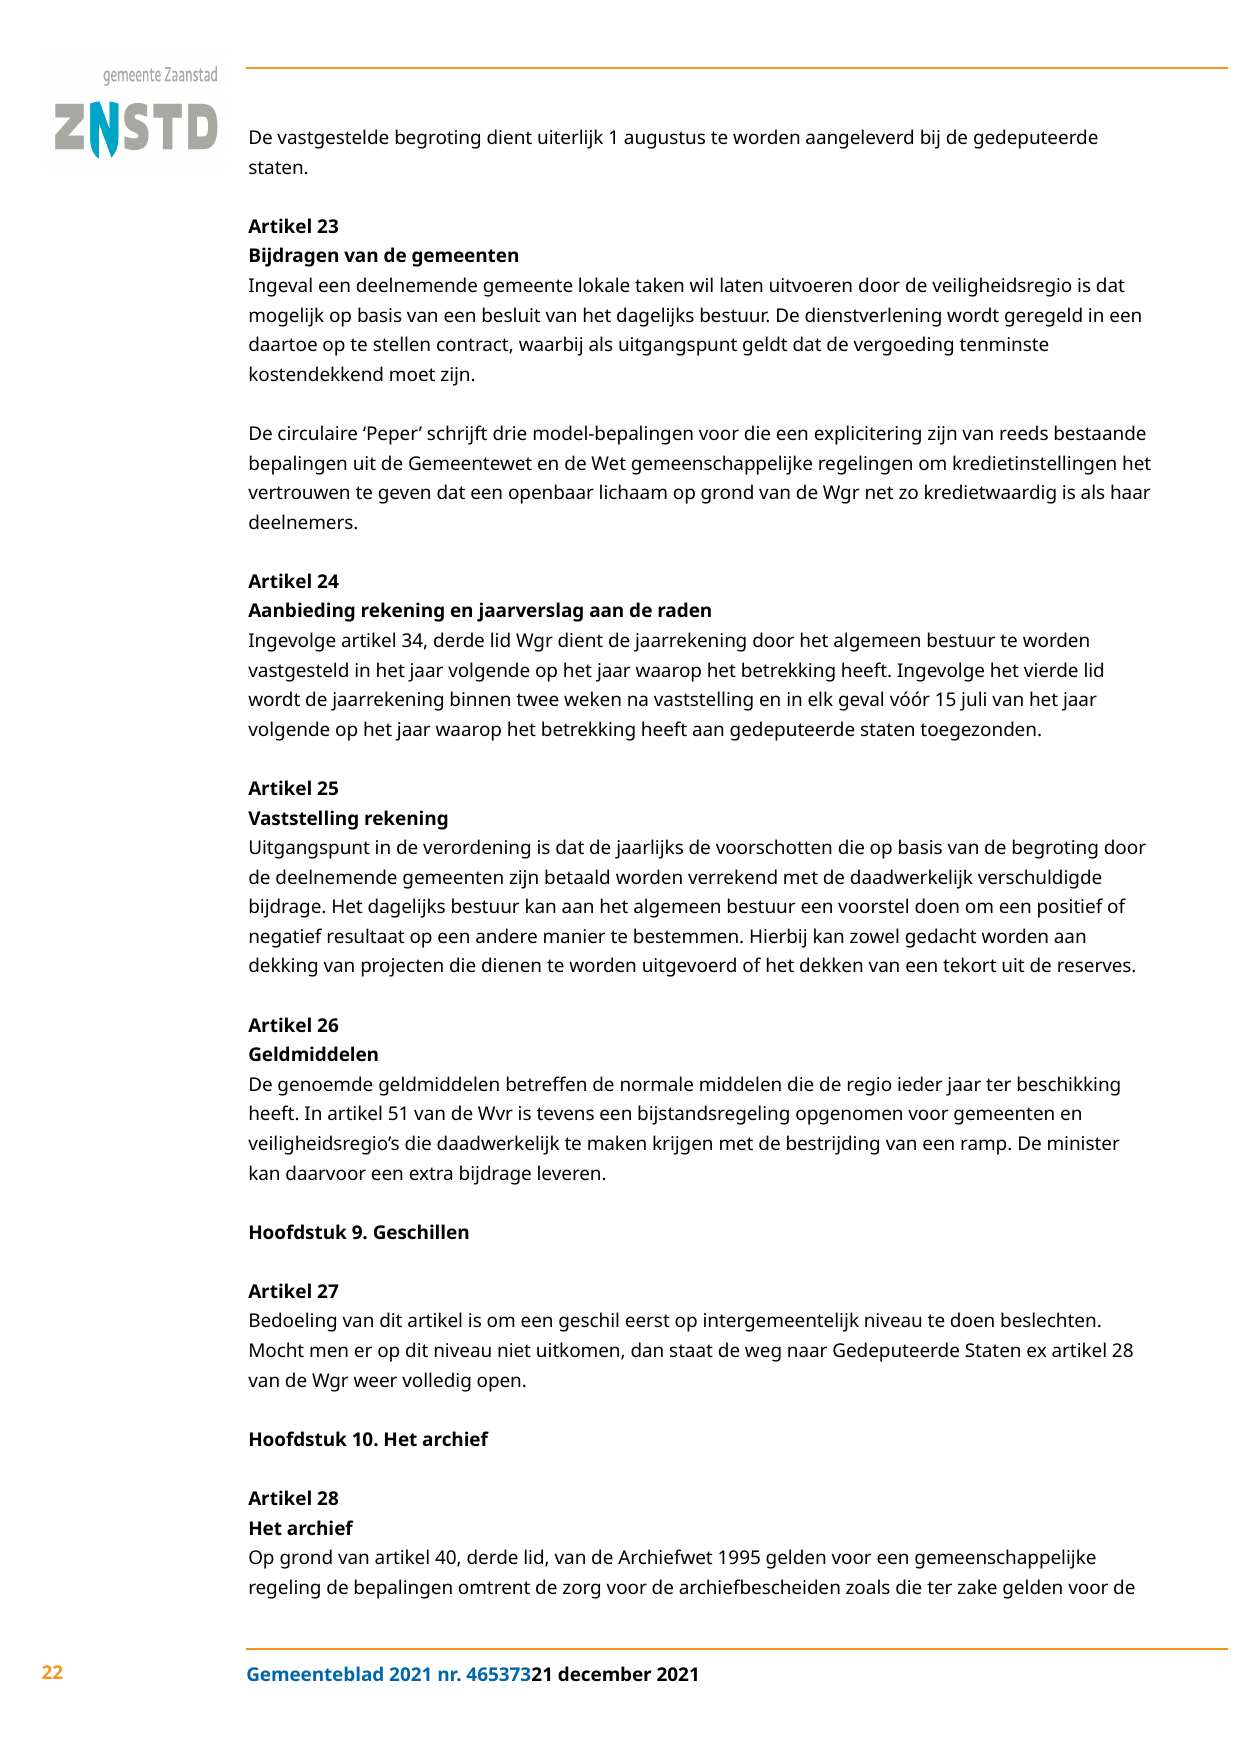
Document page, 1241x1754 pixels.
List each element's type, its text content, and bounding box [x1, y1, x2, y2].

text Hoofdstuk 9. Geschillen [248, 1219, 1152, 1245]
text Artikel 24 [248, 568, 1152, 594]
text Het archief [248, 1515, 1152, 1541]
text De genoemde geldmiddelen betreffen de normale middelen die de regio ieder jaar ter beschikking heeft. In artikel 51 van de Wvr is tevens een bijstandsregeling opgenomen voor gemeenten en veiligheidsregio’s die daadwerkelijk te maken krijgen met de bestrijding van een ramp. De minister kan daarvoor een extra bijdrage leveren. [248, 1071, 1152, 1186]
text Artikel 26 [248, 1012, 1152, 1038]
text Vaststelling rekening [248, 805, 1152, 831]
picture [41, 47, 231, 172]
text Bijdragen van de gemeenten [248, 243, 1152, 268]
text Artikel 25 [248, 775, 1152, 801]
text De circulaire ‘Peper’ schrijft drie model-bepalingen voor die een explicitering zijn van reeds bestaande bepalingen uit de Gemeentewet en de Wet gemeenschappelijke regelingen om kredietinstellingen het vertrouwen te geven dat een openbaar lichaam op grond van de Wgr net zo kredietwaardig is als haar deelnemers. [248, 420, 1152, 535]
text Ingeval een deelnemende gemeente lokale taken wil laten uitvoeren door de veiligheidsregio is dat mogelijk op basis van een besluit van het dagelijks bestuur. De dienstverlening wordt geregeld in een daartoe op te stellen contract, waarbij als uitgangspunt geldt dat de vergoeding tenminste kostendekkend moet zijn. [248, 272, 1152, 387]
text Uitgangspunt in de verordening is dat de jaarlijks de voorschotten die op basis van de begroting door de deelnemende gemeenten zijn betaald worden verrekend met de daadwerkelijk verschuldigde bijdrage. Het dagelijks bestuur kan aan het algemeen bestuur een voorstel doen om een positief of negatief resultaat op een andere manier te bestemmen. Hierbij kan zowel gedacht worden aan dekking van projecten die dienen te worden uitgevoerd of het dekken van een tekort uit de reserves. [248, 834, 1152, 978]
text Bedoeling van dit artikel is om een geschil eerst op intergemeentelijk niveau te doen beslechten. Mocht men er op dit niveau niet uitkomen, dan staat de weg naar Gedeputeerde Staten ex artikel 28 van de Wgr weer volledig open. [248, 1308, 1152, 1393]
text Hoofdstuk 10. Het archief [248, 1426, 1152, 1452]
text Artikel 27 [248, 1278, 1152, 1304]
text Ingevolge artikel 34, derde lid Wgr dient de jaarrekening door het algemeen bestuur te worden vastgesteld in het jaar volgende op het jaar waarop het betrekking heeft. Ingevolge het vierde lid wordt de jaarrekening binnen twee weken na vaststelling en in elk geval vóór 15 juli van het jaar volgende op het jaar waarop het betrekking heeft aan gedeputeerde staten toegezonden. [248, 627, 1152, 742]
text Geldmiddelen [248, 1041, 1152, 1067]
text De vastgestelde begroting dient uiterlijk 1 augustus te worden aangeleverd bij de gedeputeerde staten. [248, 124, 1152, 180]
text Artikel 28 [248, 1485, 1152, 1511]
text Artikel 23 [248, 213, 1152, 239]
text Aanbieding rekening en jaarverslag aan de raden [248, 598, 1152, 623]
text Op grond van artikel 40, derde lid, van de Archiefwet 1995 gelden voor een gemeenschappelijke regeling de bepalingen omtrent de zorg voor de archiefbescheiden zoals die ter zake gelden voor de [248, 1544, 1152, 1600]
